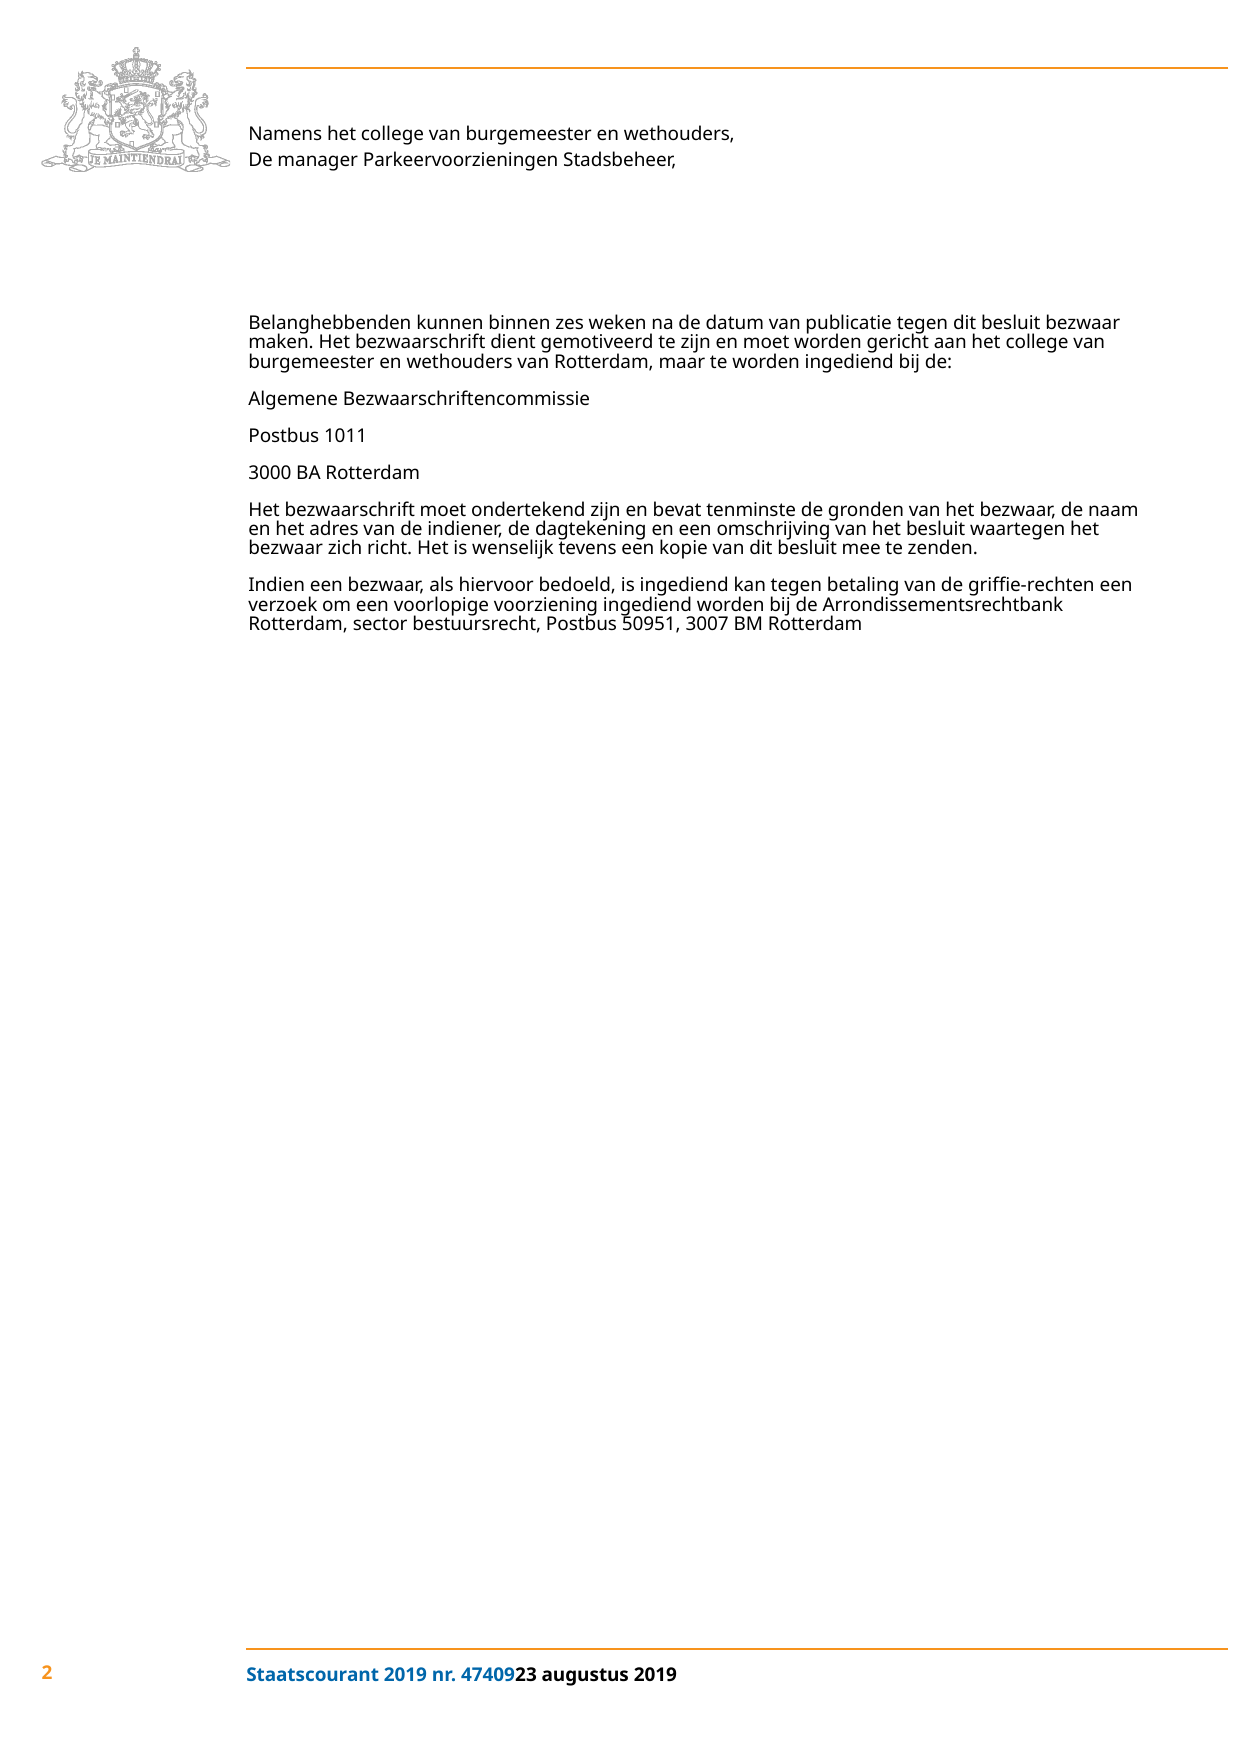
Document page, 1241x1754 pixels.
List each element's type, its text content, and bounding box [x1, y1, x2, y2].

text Namens het college van burgemeester en wethouders, [248, 121, 1152, 146]
text 3000 BA Rotterdam [248, 464, 1152, 483]
text Postbus 1011 [248, 427, 1152, 446]
picture [41, 47, 231, 172]
text Het bezwaarschrift moet ondertekend zijn en bevat tenminste de gronden van het bezwaar, de naam en het adres van de indiener, de dagtekening en een omschrijving van het besluit waartegen het bezwaar zich richt. Het is wenselijk tevens een kopie van dit besluit mee te zenden. [248, 501, 1152, 558]
text Algemene Bezwaarschriftencommissie [248, 390, 1152, 409]
text De manager Parkeervoorzieningen Stadsbeheer, [248, 146, 1152, 172]
text Belanghebbenden kunnen binnen zes weken na de datum van publicatie tegen dit besluit bezwaar maken. Het bezwaarschrift dient gemotiveerd te zijn en moet worden gericht aan het college van burgemeester en wethouders van Rotterdam, maar te worden ingediend bij de: [248, 314, 1152, 372]
text Indien een bezwaar, als hiervoor bedoeld, is ingediend kan tegen betaling van de griffie-rechten een verzoek om een voorlopige voorziening ingediend worden bij de Arrondissementsrechtbank Rotterdam, sector bestuursrecht, Postbus 50951, 3007 BM Rotterdam [248, 576, 1152, 634]
